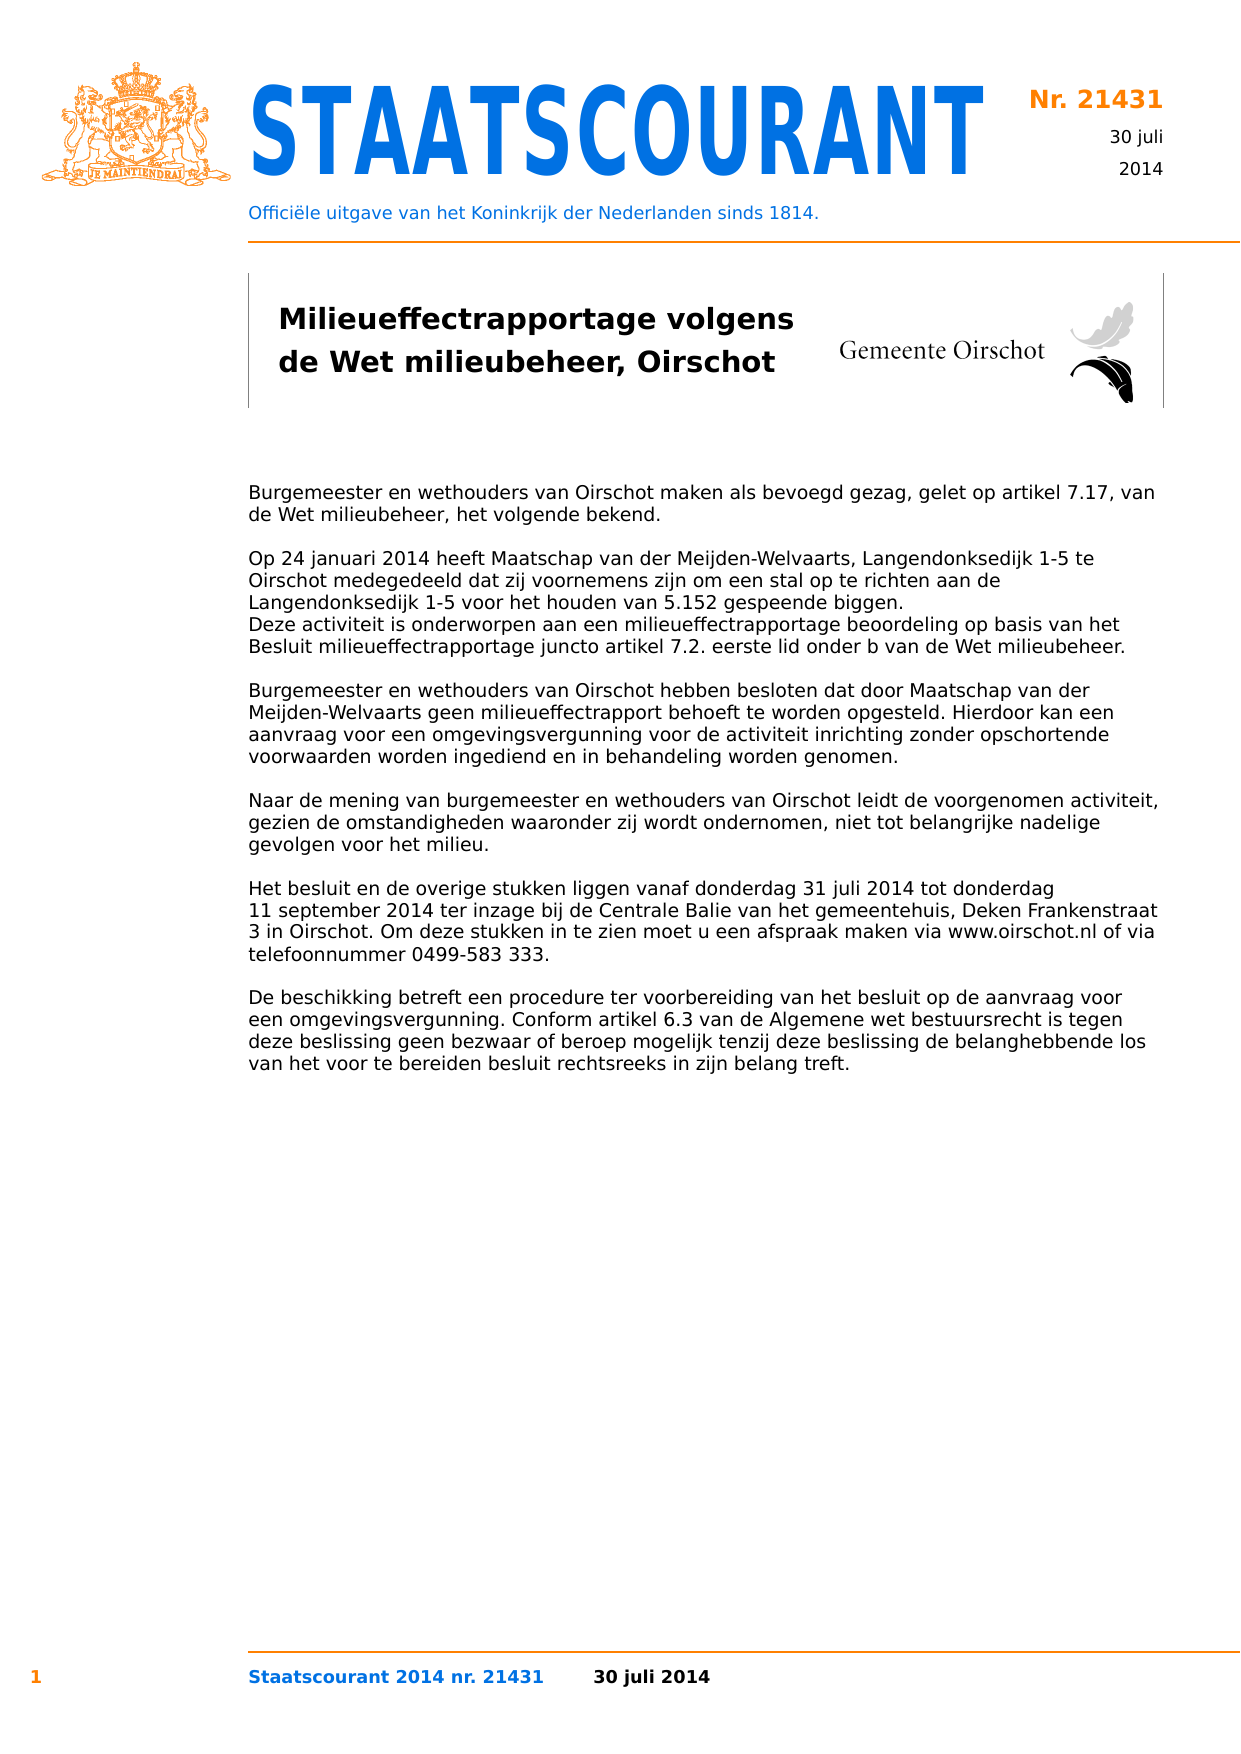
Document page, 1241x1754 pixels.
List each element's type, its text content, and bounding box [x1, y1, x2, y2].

table_header [25, 62, 248, 241]
text Burgemeester en wethouders van Oirschot maken als bevoegd gezag, gelet op artikel 7.17, van de Wet milieubeheer, het volgende bekend. [248, 482, 1163, 526]
text Burgemeester en wethouders van Oirschot hebben besloten dat door Maatschap van der Meijden-Welvaarts geen milieueffectrapport behoeft te worden opgesteld. Hierdoor kan een aanvraag voor een omgevingsvergunning voor de activiteit inrichting zonder opschortende voorwaarden worden ingediend en in behandeling worden genomen. [248, 680, 1163, 768]
table_header Nr. 21431 [998, 62, 1240, 121]
table_cell 2014 [998, 153, 1240, 203]
table_cell 30 juli [998, 121, 1240, 153]
text Deze activiteit is onderworpen aan een milieueffectrapportage beoordeling op basis van het Besluit milieueffectrapportage juncto artikel 7.2. eerste lid onder b van de Wet milieubeheer. [248, 614, 1163, 658]
text Naar de mening van burgemeester en wethouders van Oirschot leidt de voorgenomen activiteit, gezien de omstandigheden waaronder zij wordt ondernomen, niet tot belangrijke nadelige gevolgen voor het milieu. [248, 790, 1163, 856]
table_cell Officiële uitgave van het Koninkrijk der Nederlanden sinds 1814. [248, 203, 1240, 241]
table_header STAATSCOURANT [248, 62, 998, 203]
picture [41, 62, 231, 186]
text Het besluit en de overige stukken liggen vanaf donderdag 31 juli 2014 tot donderdag 11 september 2014 ter inzage bij de Centrale Balie van het gemeentehuis, Deken Frankenstraat 3 in Oirschot. Om deze stukken in te zien moet u een afspraak maken via www.oirschot.nl of via telefoonnummer 0499-583 333. [248, 877, 1163, 965]
picture [838, 302, 1134, 403]
text De beschikking betreft een procedure ter voorbereiding van het besluit op de aanvraag voor een omgevingsvergunning. Conform artikel 6.3 van de Algemene wet bestuursrecht is tegen deze beslissing geen bezwaar of beroep mogelijk tenzij deze beslissing de belanghebbende los van het voor te bereiden besluit rechtsreeks in zijn belang treft. [248, 987, 1163, 1075]
subtitle Milieueffectrapportage volgens de Wet milieubeheer, Oirschot [249, 273, 1163, 408]
text Op 24 januari 2014 heeft Maatschap van der Meijden-Welvaarts, Langendonksedijk 1-5 te Oirschot medegedeeld dat zij voornemens zijn om een stal op te richten aan de Langendonksedijk 1-5 voor het houden van 5.152 gespeende biggen. [248, 548, 1163, 614]
